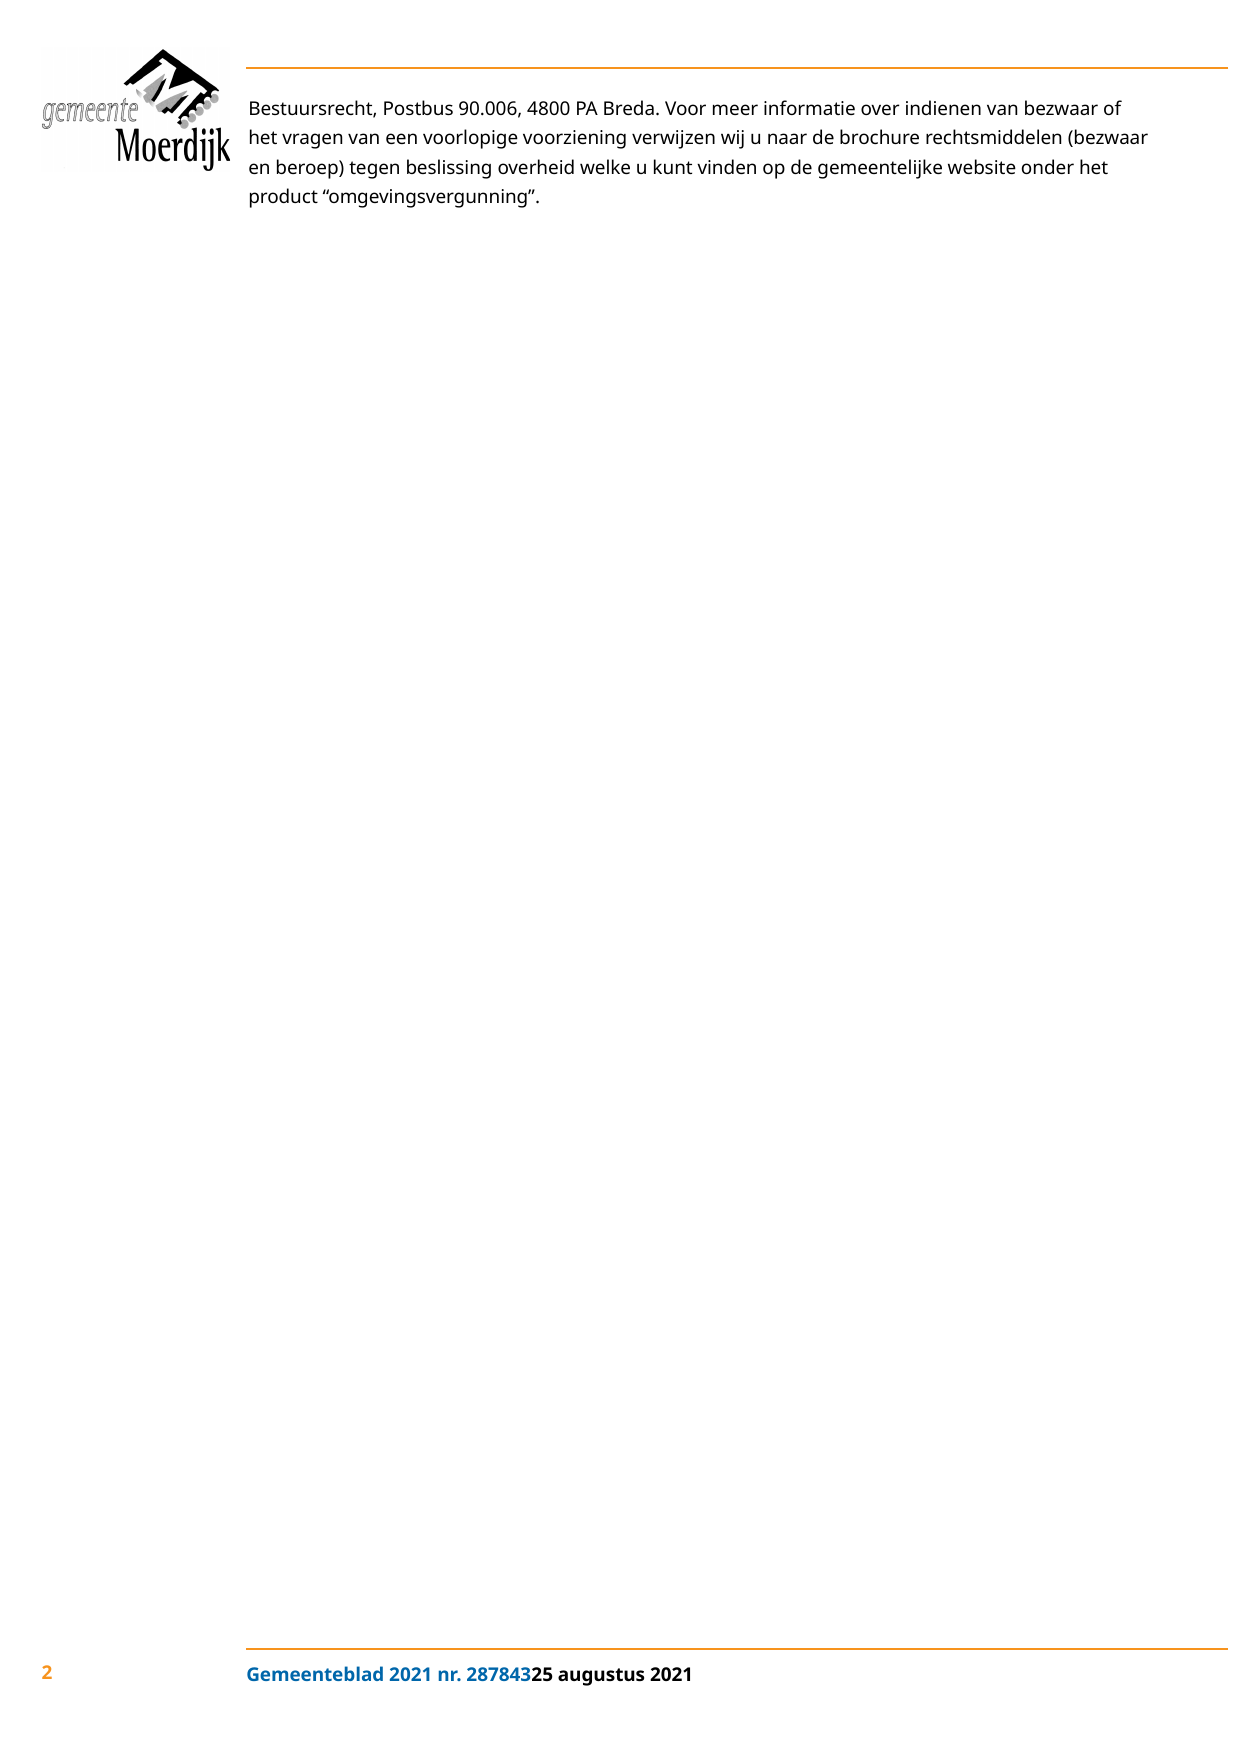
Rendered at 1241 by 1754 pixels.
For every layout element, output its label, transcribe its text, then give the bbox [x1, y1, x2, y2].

picture [41, 47, 231, 172]
text Bestuursrecht, Postbus 90.006, 4800 PA Breda. Voor meer informatie over indienen van bezwaar of het vragen van een voorlopige voorziening verwijzen wij u naar de brochure rechtsmiddelen (bezwaar en beroep) tegen beslissing overheid welke u kunt vinden op de gemeentelijke website onder het product “omgevingsvergunning”. [248, 95, 1152, 209]
